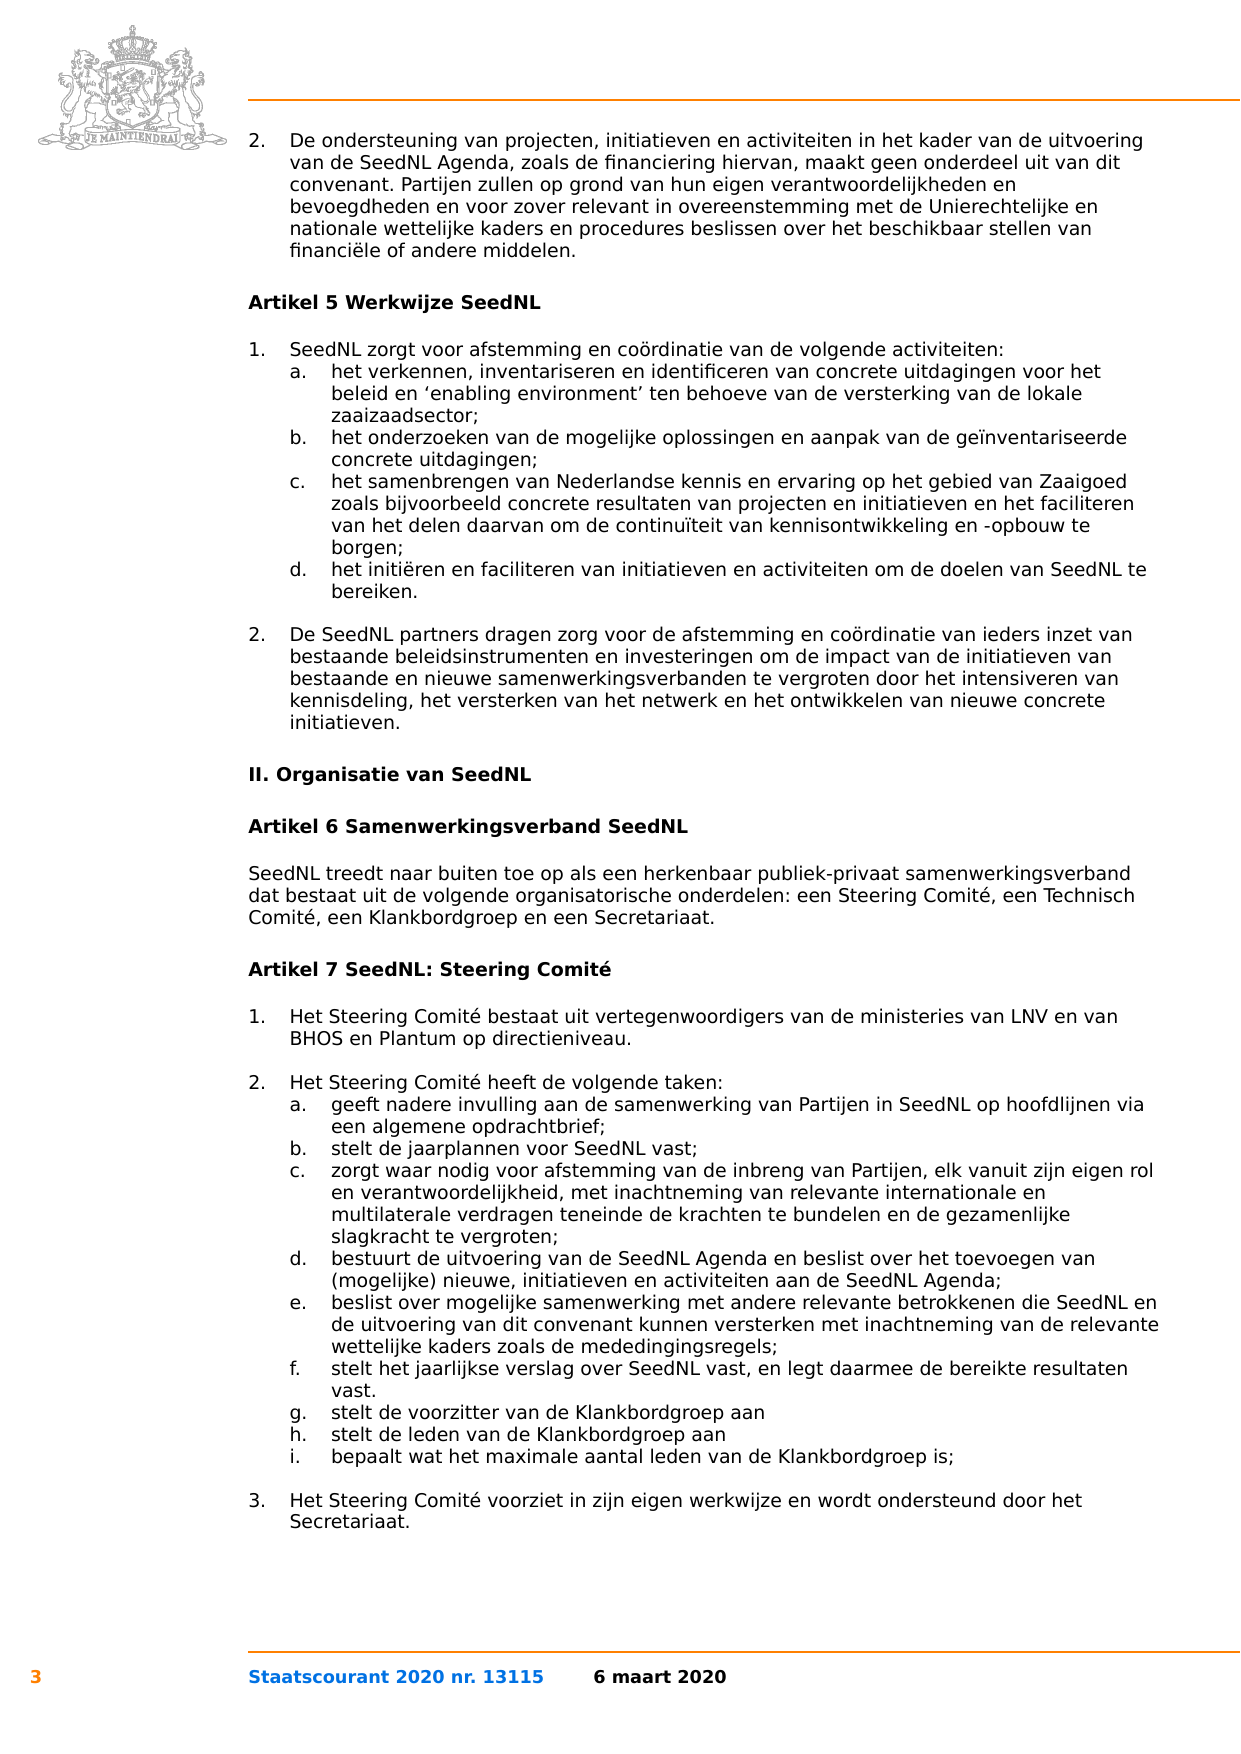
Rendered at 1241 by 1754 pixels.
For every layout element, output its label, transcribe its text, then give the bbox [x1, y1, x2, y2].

subtitle Artikel 6 Samenwerkingsverband SeedNL [248, 816, 1163, 838]
text e. beslist over mogelijke samenwerking met andere relevante betrokkenen die SeedNL en de uitvoering van dit convenant kunnen versterken met inachtneming van de relevante wettelijke kaders zoals de mededingingsregels; [289, 1292, 1163, 1358]
text a. het verkennen, inventariseren en identificeren van concrete uitdagingen voor het beleid en ‘enabling environment’ ten behoeve van de versterking van de lokale zaaizaadsector; [289, 361, 1163, 427]
text 2. Het Steering Comité heeft de volgende taken: [248, 1072, 1163, 1094]
text b. stelt de jaarplannen voor SeedNL vast; [289, 1138, 1163, 1160]
text 1. SeedNL zorgt voor afstemming en coördinatie van de volgende activiteiten: [248, 339, 1163, 361]
text SeedNL treedt naar buiten toe op als een herkenbaar publiek-privaat samenwerkingsverband dat bestaat uit de volgende organisatorische onderdelen: een Steering Comité, een Technisch Comité, een Klankbordgroep en een Secretariaat. [248, 863, 1163, 929]
text g. stelt de voorzitter van de Klankbordgroep aan [289, 1402, 1163, 1424]
picture [38, 25, 227, 150]
text 1. Het Steering Comité bestaat uit vertegenwoordigers van de ministeries van LNV en van BHOS en Plantum op directieniveau. [248, 1006, 1163, 1050]
text i. bepaalt wat het maximale aantal leden van de Klankbordgroep is; [289, 1446, 1163, 1468]
text f. stelt het jaarlijkse verslag over SeedNL vast, en legt daarmee de bereikte resultaten vast. [289, 1358, 1163, 1402]
text h. stelt de leden van de Klankbordgroep aan [289, 1424, 1163, 1446]
text b. het onderzoeken van de mogelijke oplossingen en aanpak van de geïnventariseerde concrete uitdagingen; [289, 427, 1163, 471]
text a. geeft nadere invulling aan de samenwerking van Partijen in SeedNL op hoofdlijnen via een algemene opdrachtbrief; [289, 1094, 1163, 1138]
subtitle Artikel 5 Werkwijze SeedNL [248, 292, 1163, 314]
text 2. De SeedNL partners dragen zorg voor de afstemming en coördinatie van ieders inzet van bestaande beleidsinstrumenten en investeringen om de impact van de initiatieven van bestaande en nieuwe samenwerkingsverbanden te vergroten door het intensiveren van kennisdeling, het versterken van het netwerk en het ontwikkelen van nieuwe concrete initiatieven. [248, 624, 1163, 734]
subtitle II. Organisatie van SeedNL [248, 764, 1163, 786]
text 2. De ondersteuning van projecten, initiatieven en activiteiten in het kader van de uitvoering van de SeedNL Agenda, zoals de financiering hiervan, maakt geen onderdeel uit van dit convenant. Partijen zullen op grond van hun eigen verantwoordelijkheden en bevoegdheden en voor zover relevant in overeenstemming met de Unierechtelijke en nationale wettelijke kaders en procedures beslissen over het beschikbaar stellen van financiële of andere middelen. [248, 130, 1163, 262]
text d. bestuurt de uitvoering van de SeedNL Agenda en beslist over het toevoegen van (mogelijke) nieuwe, initiatieven en activiteiten aan de SeedNL Agenda; [289, 1248, 1163, 1292]
text 3. Het Steering Comité voorziet in zijn eigen werkwijze en wordt ondersteund door het Secretariaat. [248, 1489, 1163, 1533]
text c. het samenbrengen van Nederlandse kennis en ervaring op het gebied van Zaaigoed zoals bijvoorbeeld concrete resultaten van projecten en initiatieven en het faciliteren van het delen daarvan om de continuïteit van kennisontwikkeling en -opbouw te borgen; [289, 471, 1163, 558]
subtitle Artikel 7 SeedNL: Steering Comité [248, 959, 1163, 981]
text d. het initiëren en faciliteren van initiatieven en activiteiten om de doelen van SeedNL te bereiken. [289, 558, 1163, 602]
text c. zorgt waar nodig voor afstemming van de inbreng van Partijen, elk vanuit zijn eigen rol en verantwoordelijkheid, met inachtneming van relevante internationale en multilaterale verdragen teneinde de krachten te bundelen en de gezamenlijke slagkracht te vergroten; [289, 1160, 1163, 1248]
